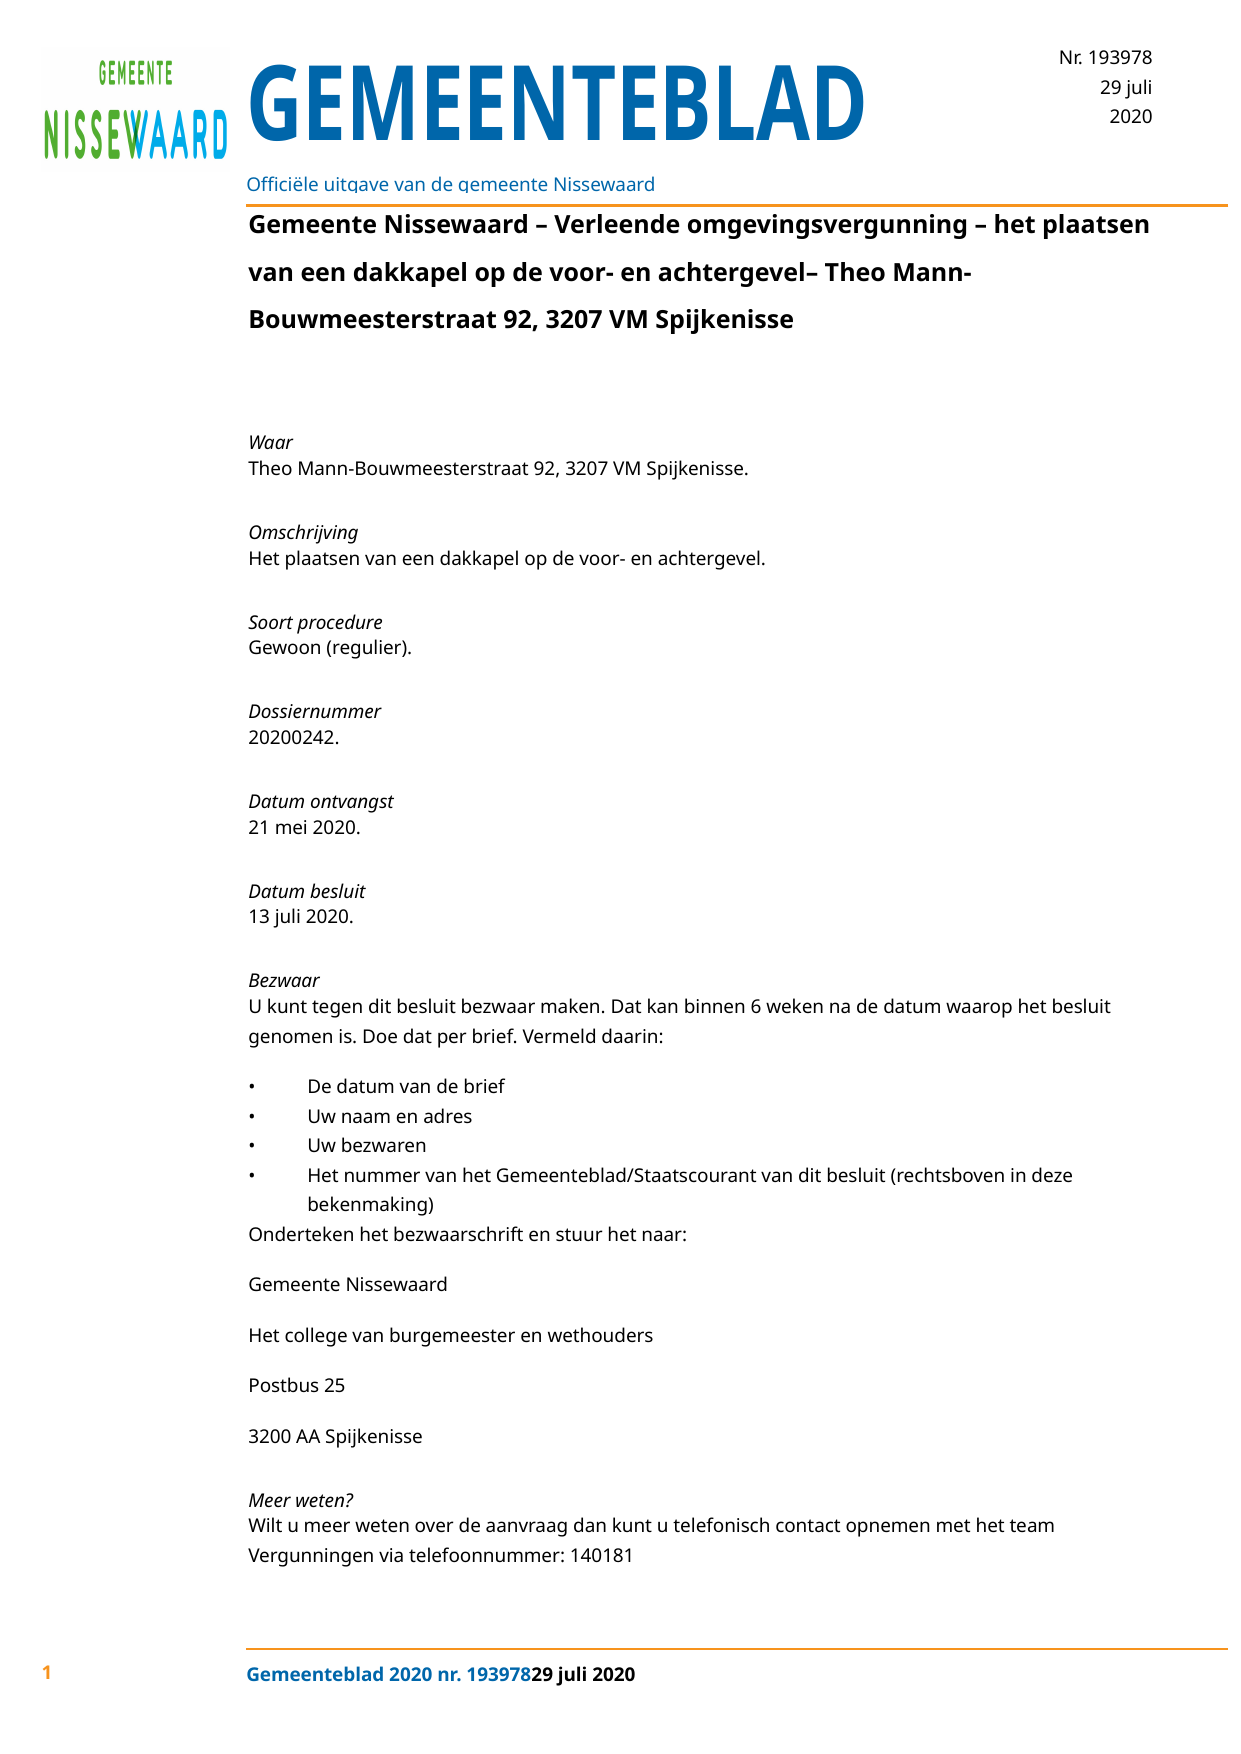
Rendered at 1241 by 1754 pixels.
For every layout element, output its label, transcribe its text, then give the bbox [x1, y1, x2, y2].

picture [41, 47, 231, 172]
text Gewoon (regulier). [248, 634, 1152, 660]
text 13 juli 2020. [248, 904, 1152, 929]
text 21 mei 2020. [248, 814, 1152, 840]
text Onderteken het bezwaarschrift en stuur het naar: [248, 1221, 1152, 1247]
text U kunt tegen dit besluit bezwaar maken. Dat kan binnen 6 weken na de datum waarop het besluit genomen is. Doe dat per brief. Vermeld daarin: [248, 993, 1152, 1049]
text Bezwaar [248, 968, 1152, 993]
list Uw bezwaren [248, 1132, 1152, 1158]
text Waar [248, 429, 1152, 455]
text Datum besluit [248, 878, 1152, 904]
text Theo Mann-Bouwmeesterstraat 92, 3207 VM Spijkenisse. [248, 455, 1152, 481]
list De datum van de brief [248, 1073, 1152, 1099]
text Gemeente Nissewaard – Verleende omgevingsvergunning – het plaatsen van een dakkapel op de voor- en achtergevel– Theo Mann-Bouwmeesterstraat 92, 3207 VM Spijkenisse [248, 207, 1152, 336]
text Het plaatsen van een dakkapel op de voor- en achtergevel. [248, 545, 1152, 571]
text Datum ontvangst [248, 788, 1152, 814]
list Het nummer van het Gemeenteblad/Staatscourant van dit besluit (rechtsboven in deze bekenmaking) [248, 1162, 1152, 1217]
text Gemeente Nissewaard [248, 1272, 1152, 1297]
text 3200 AA Spijkenisse [248, 1423, 1152, 1449]
text 20200242. [248, 724, 1152, 750]
text Dossiernummer [248, 698, 1152, 724]
text Soort procedure [248, 609, 1152, 634]
text Het college van burgemeester en wethouders [248, 1322, 1152, 1348]
text Omschrijving [248, 519, 1152, 545]
text Wilt u meer weten over de aanvraag dan kunt u telefonisch contact opnemen met het team Vergunningen via telefoonnummer: 140181 [248, 1513, 1152, 1568]
text Postbus 25 [248, 1372, 1152, 1398]
text Meer weten? [248, 1487, 1152, 1513]
list Uw naam en adres [248, 1103, 1152, 1129]
